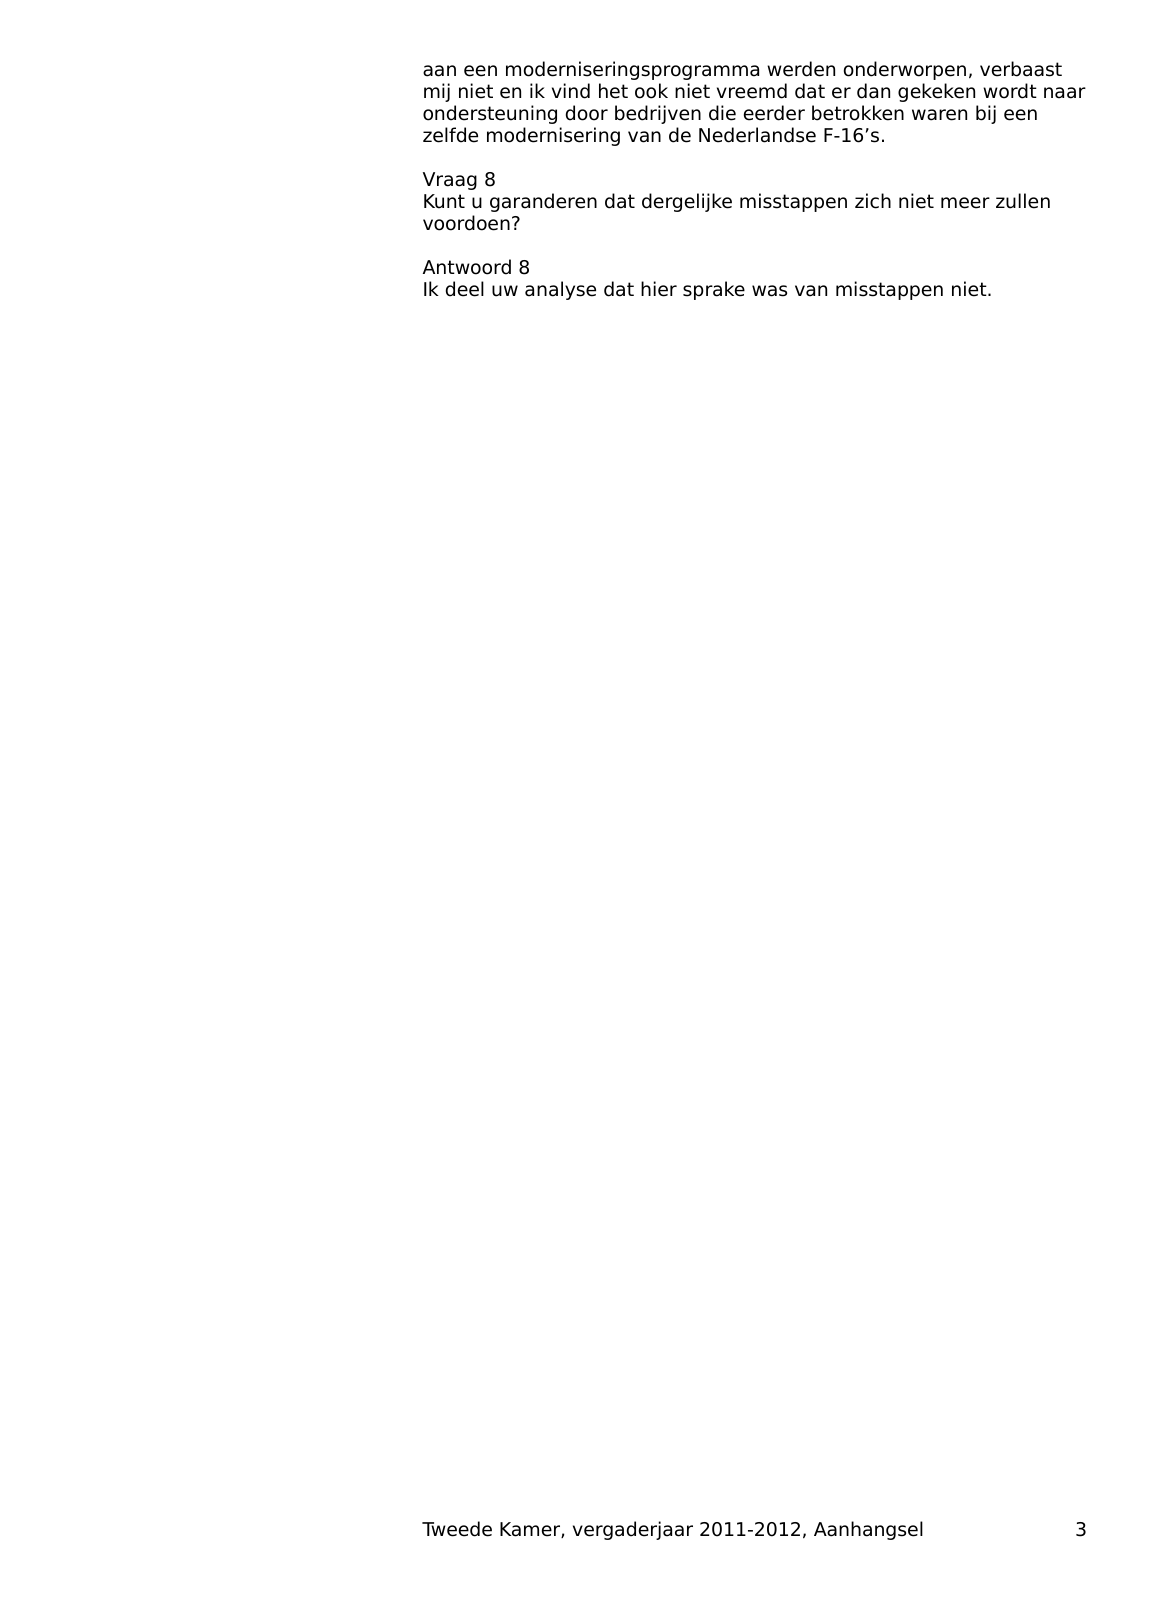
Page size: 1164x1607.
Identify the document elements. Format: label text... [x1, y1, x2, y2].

text Vraag 8 [422, 169, 1087, 191]
text Kunt u garanderen dat dergelijke misstappen zich niet meer zullen voordoen? [422, 191, 1087, 235]
text Antwoord 8 [422, 257, 1087, 279]
text aan een moderniseringsprogramma werden onderworpen, verbaast mij niet en ik vind het ook niet vreemd dat er dan gekeken wordt naar ondersteuning door bedrijven die eerder betrokken waren bij een zelfde modernisering van de Nederlandse F-16’s. [422, 59, 1087, 147]
text Ik deel uw analyse dat hier sprake was van misstappen niet. [422, 279, 1087, 301]
